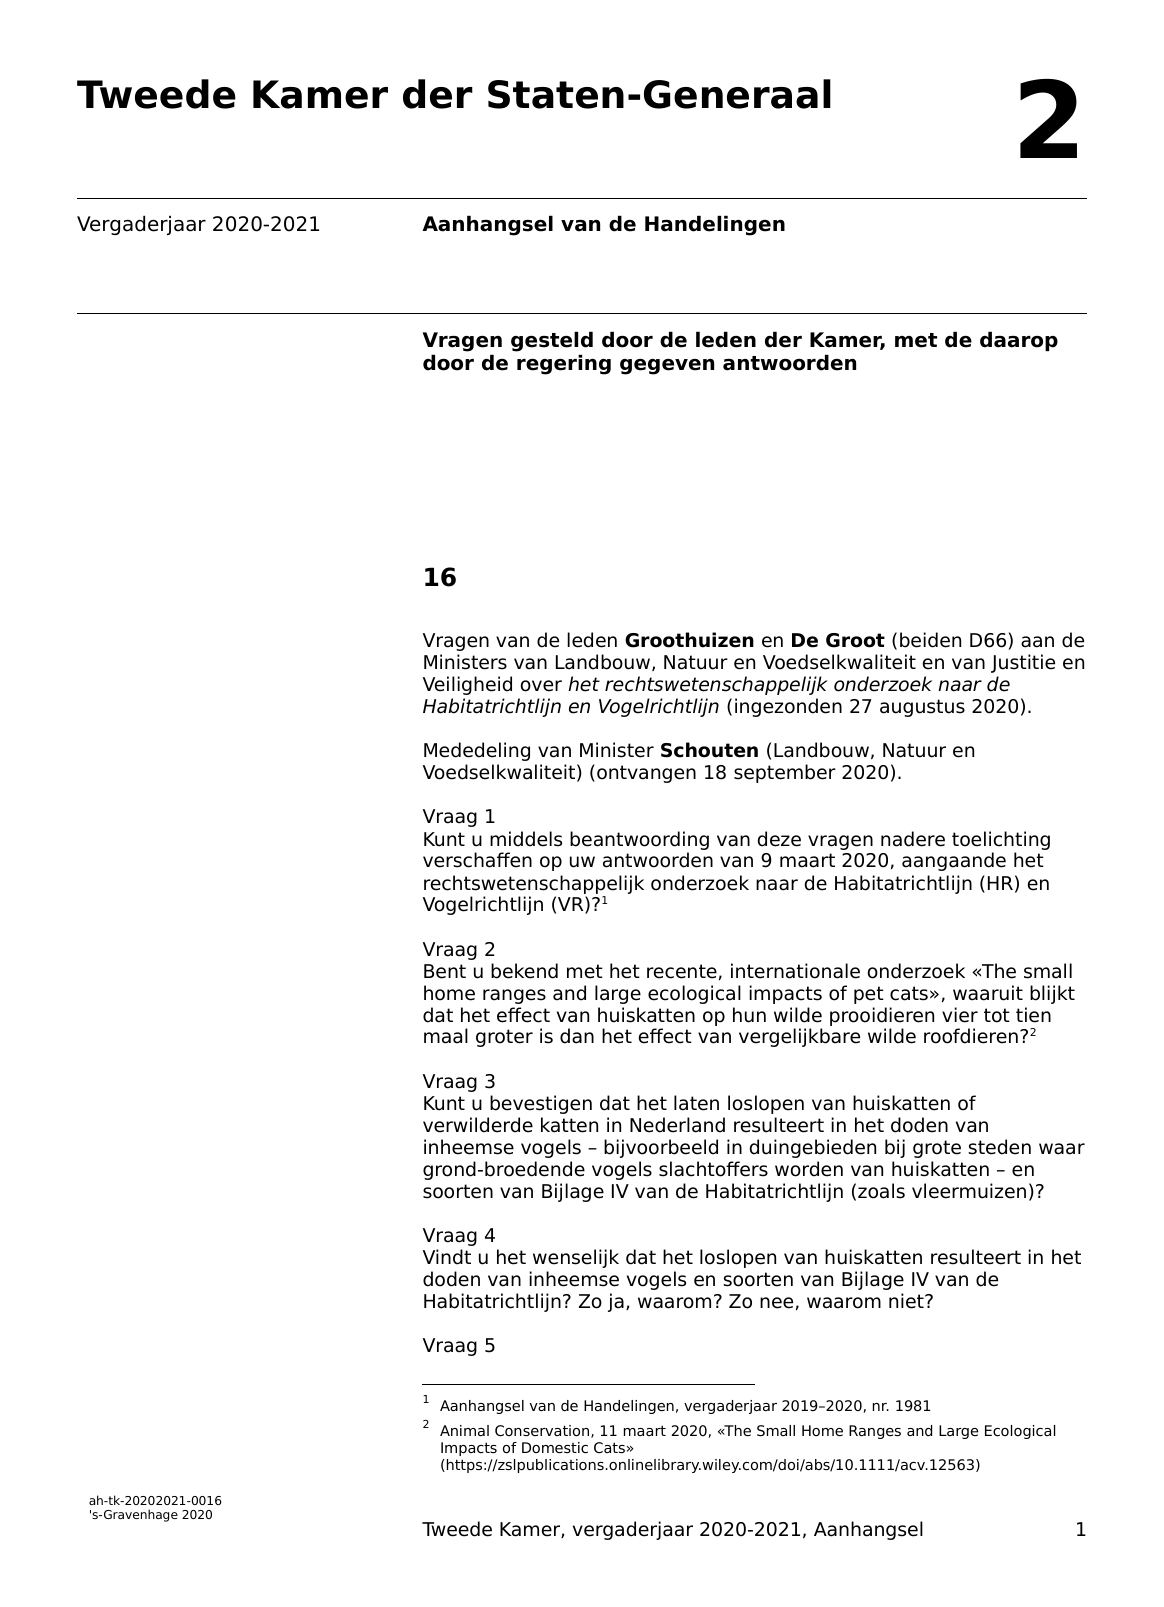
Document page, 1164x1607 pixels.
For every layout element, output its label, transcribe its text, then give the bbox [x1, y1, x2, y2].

text Mededeling van Minister Schouten (Landbouw, Natuur en Voedselkwaliteit) (ontvangen 18 september 2020). [422, 740, 1087, 784]
table_cell Aanhangsel van de Handelingen [422, 199, 1087, 313]
text Vragen van de leden Groothuizen en De Groot (beiden D66) aan de Ministers van Landbouw, Natuur en Voedselkwaliteit en van Justitie en Veiligheid over het rechtswetenschappelijk onderzoek naar de Habitatrichtlijn en Vogelrichtlijn (ingezonden 27 augustus 2020). [422, 630, 1087, 718]
table_header 2 [886, 59, 1087, 198]
text Bent u bekend met het recente, internationale onderzoek «The small home ranges and large ecological impacts of pet cats», waaruit blijkt dat het effect van huiskatten op hun wilde prooidieren vier tot tien maal groter is dan het effect van vergelijkbare wilde roofdieren? [422, 961, 1087, 1048]
table_cell [77, 314, 422, 375]
table_cell Vergaderjaar 2020-2021 [77, 199, 422, 313]
table_header Tweede Kamer der Staten-Generaal [77, 59, 886, 198]
text Vraag 4 [422, 1225, 1087, 1247]
text Vraag 1 [422, 806, 1087, 828]
text Vraag 3 [422, 1071, 1087, 1093]
text Animal Conservation, 11 maart 2020, «The Small Home Ranges and Large Ecological Impacts of Domestic Cats» (https://zslpublications.onlinelibrary.wiley.com/doi/abs/10.1111/acv.12563) [422, 1418, 1087, 1474]
text 's-Gravenhage 2020 [88, 1508, 323, 1522]
text Vraag 5 [422, 1335, 1087, 1357]
text Kunt u bevestigen dat het laten loslopen van huiskatten of verwilderde katten in Nederland resulteert in het doden van inheemse vogels – bijvoorbeeld in duingebieden bij grote steden waar grond-broedende vogels slachtoffers worden van huiskatten – en soorten van Bijlage IV van de Habitatrichtlijn (zoals vleermuizen)? [422, 1093, 1087, 1202]
text ah-tk-20202021-0016 [88, 1494, 323, 1508]
table_cell Vragen gesteld door de leden der Kamer, met de daarop door de regering gegeven antwoorden [422, 314, 1087, 375]
text Vraag 2 [422, 938, 1087, 961]
text Vindt u het wenselijk dat het loslopen van huiskatten resulteert in het doden van inheemse vogels en soorten van Bijlage IV van de Habitatrichtlijn? Zo ja, waarom? Zo nee, waarom niet? [422, 1247, 1087, 1313]
text Aanhangsel van de Handelingen, vergaderjaar 2019–2020, nr. 1981 [422, 1393, 1087, 1416]
text Kunt u middels beantwoording van deze vragen nadere toelichting verschaffen op uw antwoorden van 9 maart 2020, aangaande het rechtswetenschappelijk onderzoek naar de Habitatrichtlijn (HR) en Vogelrichtlijn (VR)? [422, 828, 1087, 916]
text 16 [422, 563, 1087, 592]
